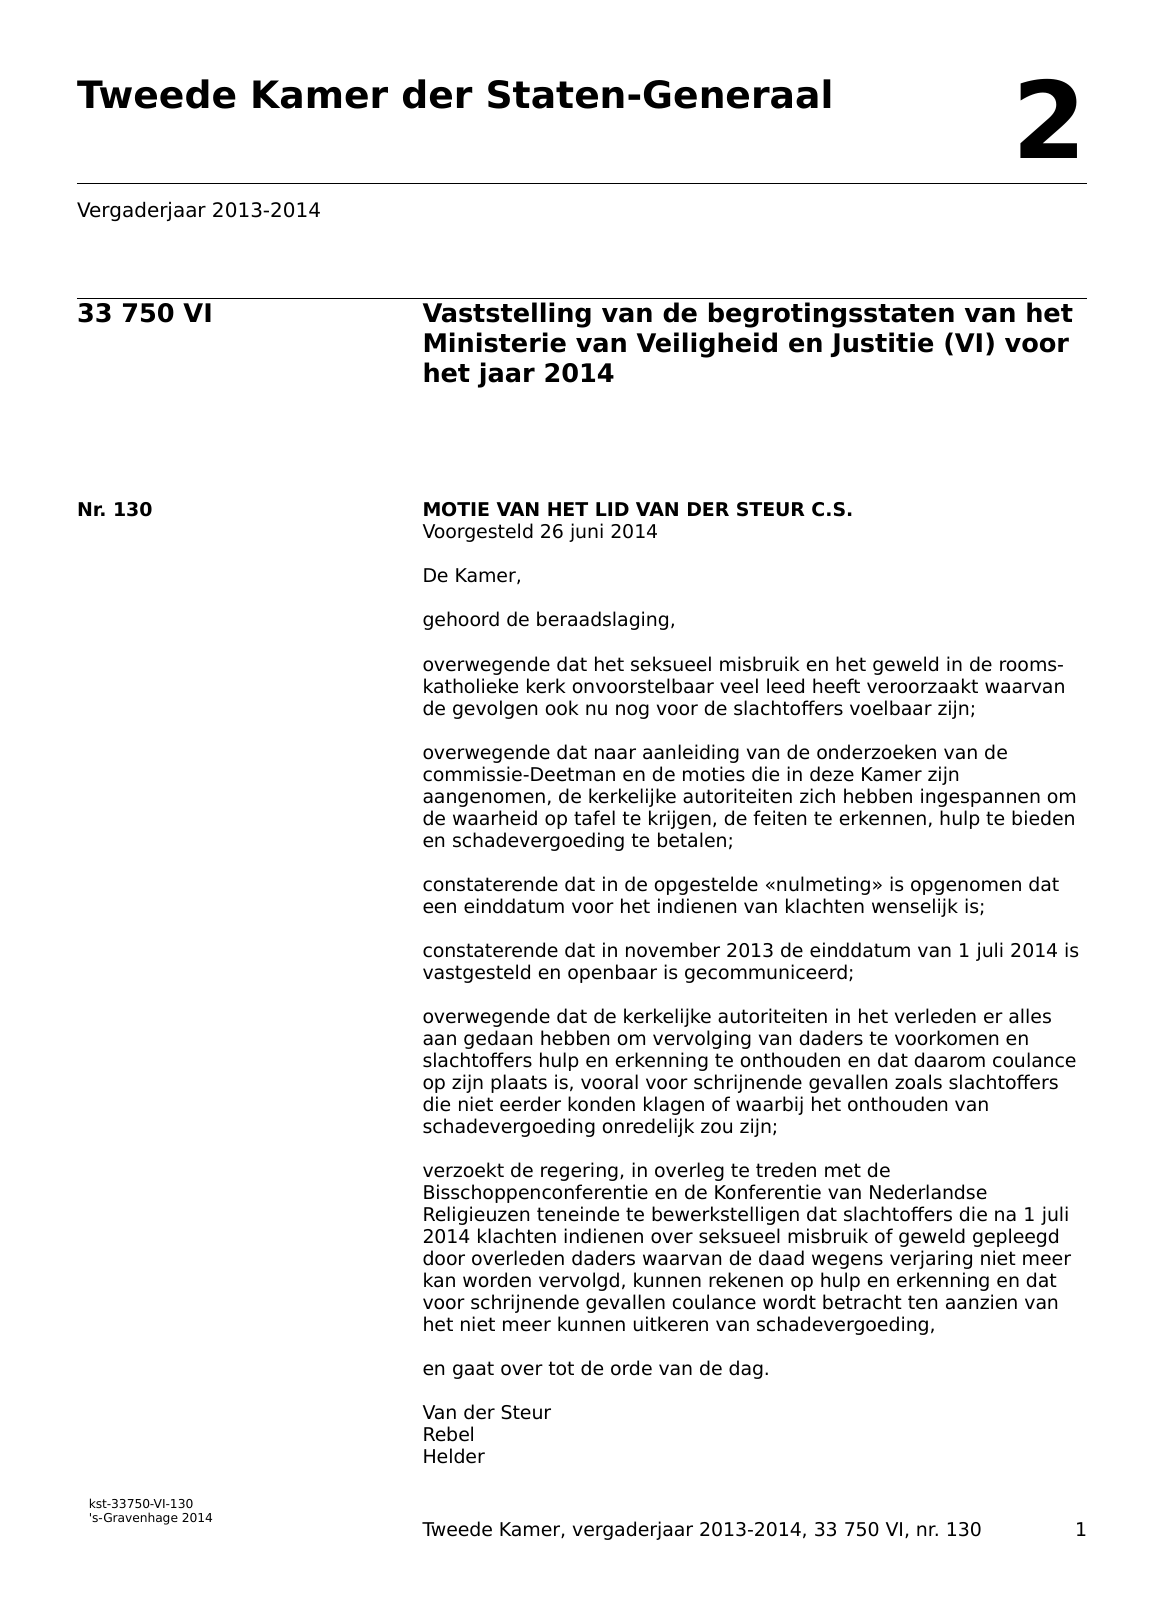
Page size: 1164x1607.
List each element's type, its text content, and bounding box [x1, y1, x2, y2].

table_header Tweede Kamer der Staten-Generaal [77, 59, 886, 183]
text constaterende dat in de opgestelde «nulmeting» is opgenomen dat een einddatum voor het indienen van klachten wenselijk is; [422, 874, 1087, 918]
text en gaat over tot de orde van de dag. [422, 1358, 1087, 1380]
table_cell Vergaderjaar 2013-2014 [77, 184, 1087, 298]
text Van der Steur [422, 1402, 1087, 1424]
text overwegende dat de kerkelijke autoriteiten in het verleden er alles aan gedaan hebben om vervolging van daders te voorkomen en slachtoffers hulp en erkenning te onthouden en dat daarom coulance op zijn plaats is, vooral voor schrijnende gevallen zoals slachtoffers die niet eerder konden klagen of waarbij het onthouden van schadevergoeding onredelijk zou zijn; [422, 1006, 1087, 1138]
subtitle 33 750 VI Vaststelling van de begrotingsstaten van het Ministerie van Veiligheid en Justitie (VI) voor het jaar 2014 [77, 299, 1087, 388]
text verzoekt de regering, in overleg te treden met de Bisschoppenconferentie en de Konferentie van Nederlandse Religieuzen teneinde te bewerkstelligen dat slachtoffers die na 1 juli 2014 klachten indienen over seksueel misbruik of geweld gepleegd door overleden daders waarvan de daad wegens verjaring niet meer kan worden vervolgd, kunnen rekenen op hulp en erkenning en dat voor schrijnende gevallen coulance wordt betracht ten aanzien van het niet meer kunnen uitkeren van schadevergoeding, [422, 1160, 1087, 1336]
text kst-33750-VI-130 [88, 1497, 323, 1511]
text overwegende dat naar aanleiding van de onderzoeken van de commissie-Deetman en de moties die in deze Kamer zijn aangenomen, de kerkelijke autoriteiten zich hebben ingespannen om de waarheid op tafel te krijgen, de feiten te erkennen, hulp te bieden en schadevergoeding te betalen; [422, 742, 1087, 852]
text Voorgesteld 26 juni 2014 [422, 521, 1087, 543]
text constaterende dat in november 2013 de einddatum van 1 juli 2014 is vastgesteld en openbaar is gecommuniceerd; [422, 940, 1087, 984]
subtitle Nr. 130 MOTIE VAN HET LID VAN DER STEUR C.S. [77, 499, 1087, 521]
text overwegende dat het seksueel misbruik en het geweld in de rooms-katholieke kerk onvoorstelbaar veel leed heeft veroorzaakt waarvan de gevolgen ook nu nog voor de slachtoffers voelbaar zijn; [422, 653, 1087, 719]
text Helder [422, 1446, 1087, 1468]
text gehoord de beraadslaging, [422, 609, 1087, 631]
text De Kamer, [422, 565, 1087, 587]
table_header 2 [886, 59, 1087, 183]
text 's-Gravenhage 2014 [88, 1511, 323, 1525]
text Rebel [422, 1424, 1087, 1446]
